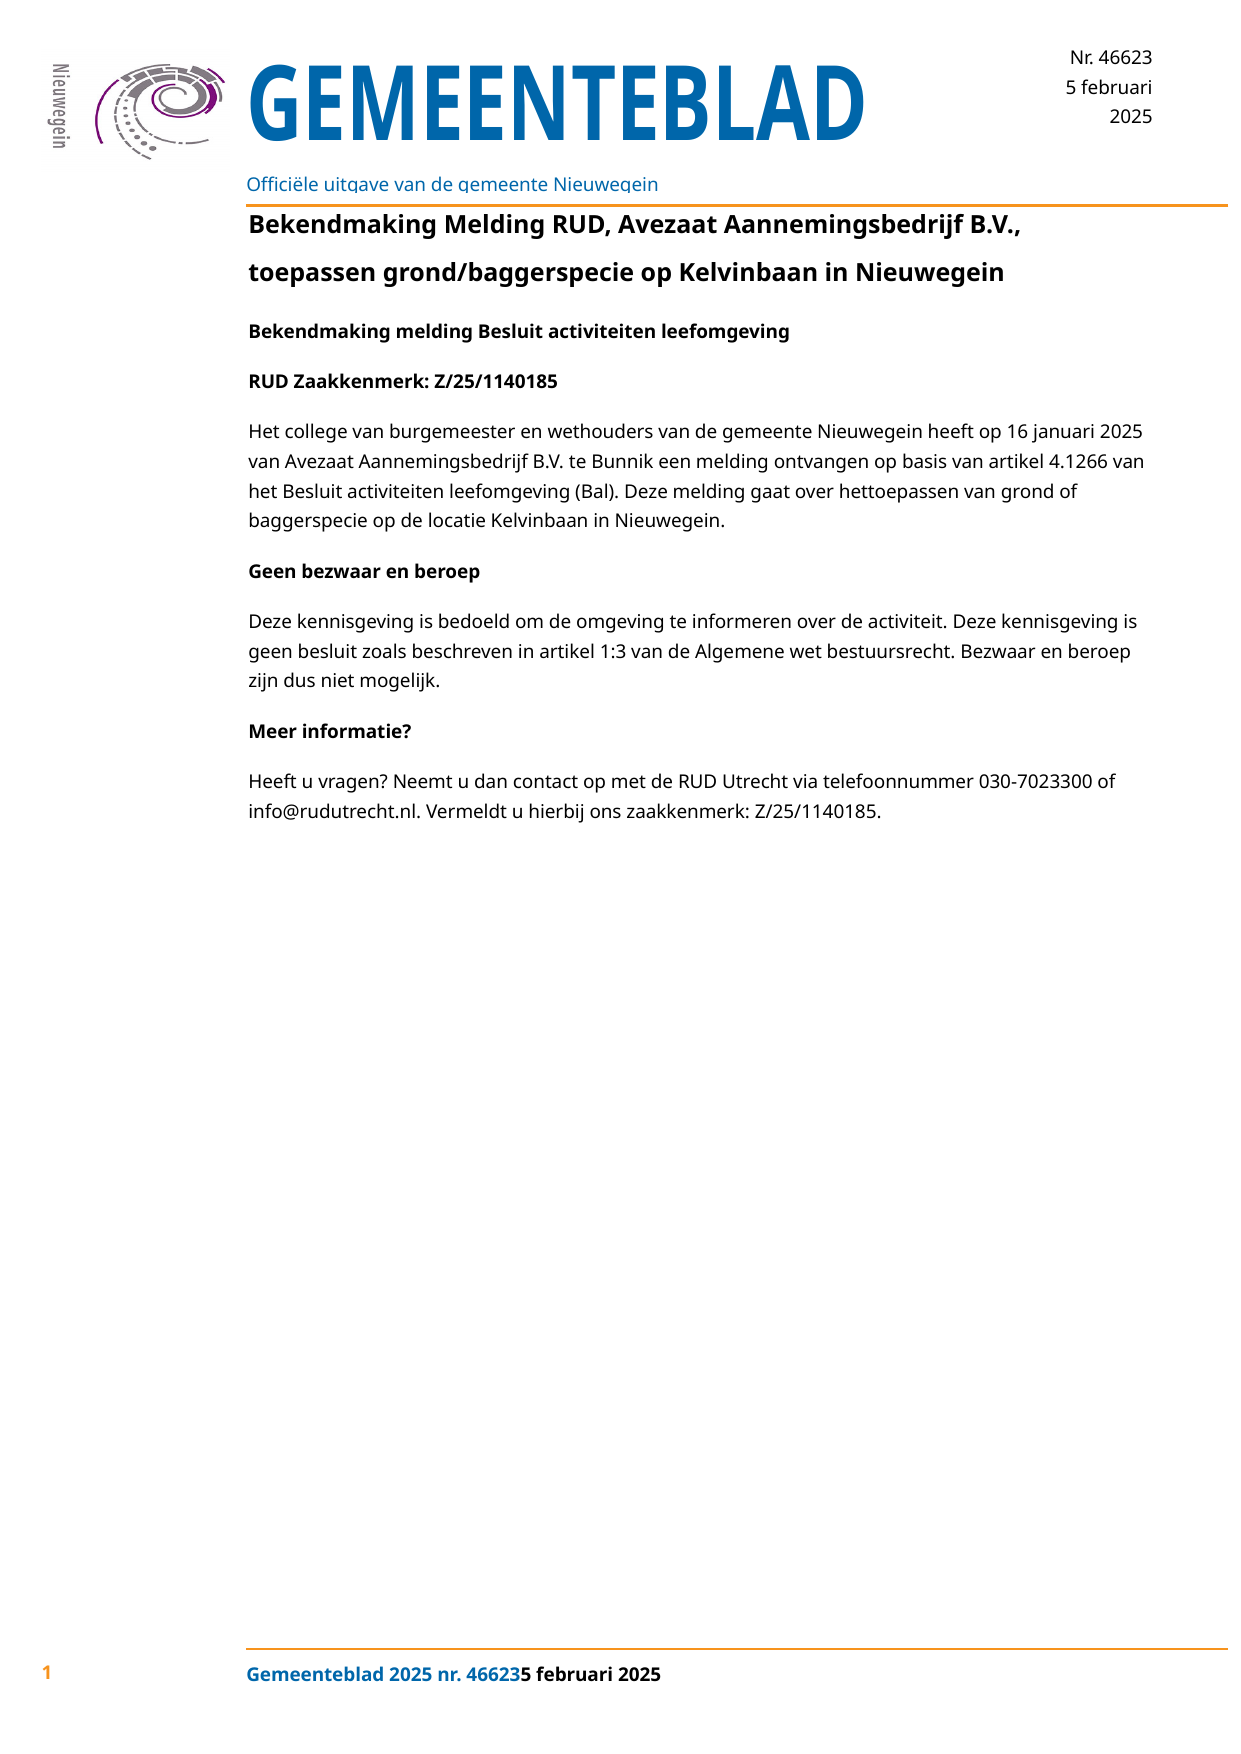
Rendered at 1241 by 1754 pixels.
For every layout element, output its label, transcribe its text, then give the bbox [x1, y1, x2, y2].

text Meer informatie? [248, 718, 1152, 744]
text Heeft u vragen? Neemt u dan contact op met de RUD Utrecht via telefoonnummer 030-7023300 of info@rudutrecht.nl. Vermeldt u hierbij ons zaakkenmerk: Z/25/1140185. [248, 768, 1152, 824]
text Bekendmaking melding Besluit activiteiten leefomgeving [248, 318, 1152, 344]
text Deze kennisgeving is bedoeld om de omgeving te informeren over de activiteit. Deze kennisgeving is geen besluit zoals beschreven in artikel 1:3 van de Algemene wet bestuursrecht. Bezwaar en beroep zijn dus niet mogelijk. [248, 608, 1152, 693]
text Geen bezwaar en beroep [248, 558, 1152, 584]
text Bekendmaking Melding RUD, Avezaat Aannemingsbedrijf B.V., toepassen grond/baggerspecie op Kelvinbaan in Nieuwegein [248, 207, 1152, 288]
text Het college van burgemeester en wethouders van de gemeente Nieuwegein heeft op 16 januari 2025 van Avezaat Aannemingsbedrijf B.V. te Bunnik een melding ontvangen op basis van artikel 4.1266 van het Besluit activiteiten leefomgeving (Bal). Deze melding gaat over hettoepassen van grond of baggerspecie op de locatie Kelvinbaan in Nieuwegein. [248, 419, 1152, 533]
picture [41, 47, 231, 172]
text RUD Zaakkenmerk: Z/25/1140185 [248, 368, 1152, 394]
